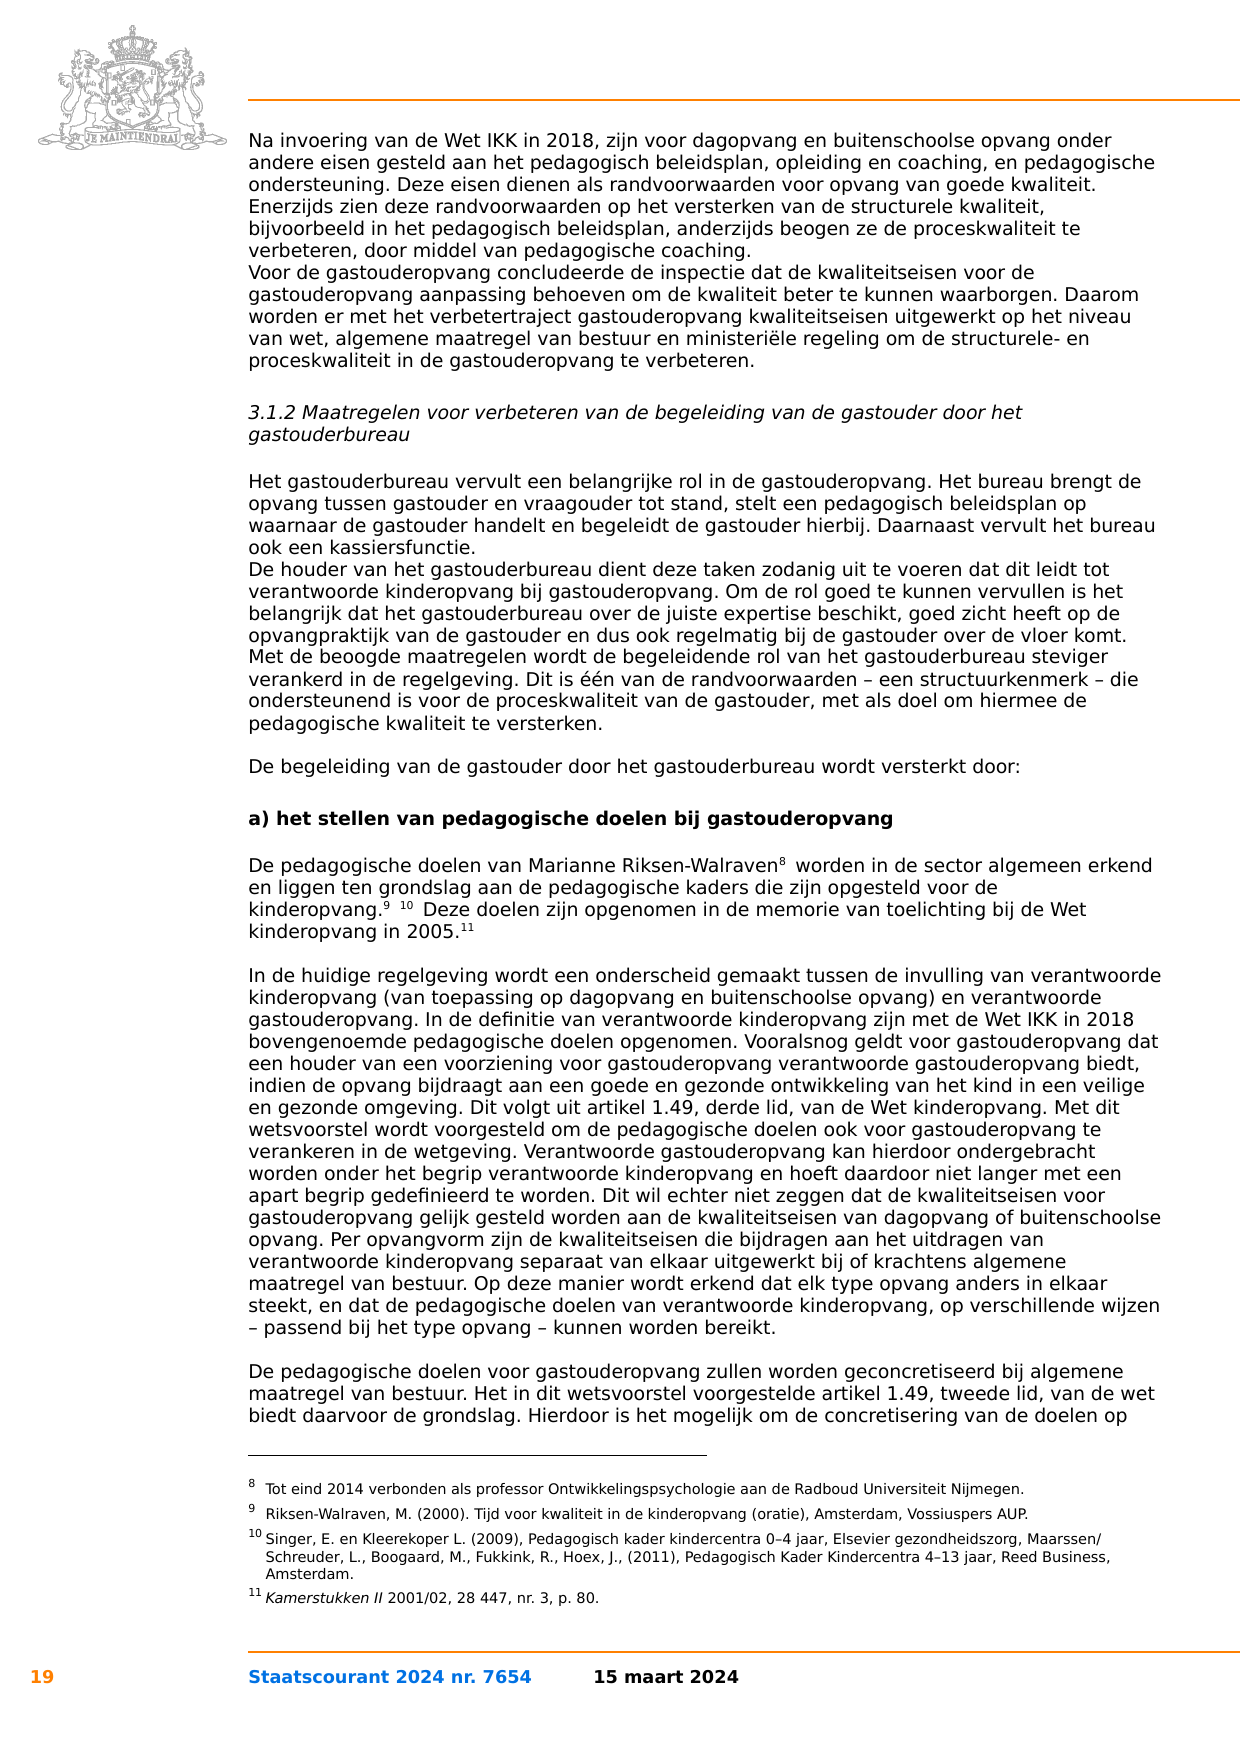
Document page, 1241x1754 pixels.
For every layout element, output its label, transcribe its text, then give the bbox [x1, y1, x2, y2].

text Na invoering van de Wet IKK in 2018, zijn voor dagopvang en buitenschoolse opvang onder andere eisen gesteld aan het pedagogisch beleidsplan, opleiding en coaching, en pedagogische ondersteuning. Deze eisen dienen als randvoorwaarden voor opvang van goede kwaliteit. Enerzijds zien deze randvoorwaarden op het versterken van de structurele kwaliteit, bijvoorbeeld in het pedagogisch beleidsplan, anderzijds beogen ze de proceskwaliteit te verbeteren, door middel van pedagogische coaching. [248, 130, 1163, 262]
picture [38, 25, 227, 150]
text Voor de gastouderopvang concludeerde de inspectie dat de kwaliteitseisen voor de gastouderopvang aanpassing behoeven om de kwaliteit beter te kunnen waarborgen. Daarom worden er met het verbetertraject gastouderopvang kwaliteitseisen uitgewerkt op het niveau van wet, algemene maatregel van bestuur en ministeriële regeling om de structurele- en proceskwaliteit in de gastouderopvang te verbeteren. [248, 262, 1163, 372]
text Tot eind 2014 verbonden als professor Ontwikkelingspsychologie aan de Radboud Universiteit Nijmegen. [248, 1477, 1163, 1499]
text De pedagogische doelen van Marianne Riksen-Walraven worden in de sector algemeen erkend en liggen ten grondslag aan de pedagogische kaders die zijn opgesteld voor de kinderopvang. Deze doelen zijn opgenomen in de memorie van toelichting bij de Wet kinderopvang in 2005. [248, 855, 1163, 943]
text Singer, E. en Kleerekoper L. (2009), Pedagogisch kader kindercentra 0–4 jaar, Elsevier gezondheidszorg, Maarssen/ Schreuder, L., Boogaard, M., Fukkink, R., Hoex, J., (2011), Pedagogisch Kader Kindercentra 4–13 jaar, Reed Business, Amsterdam. [248, 1527, 1163, 1583]
text De begeleiding van de gastouder door het gastouderbureau wordt versterkt door: [248, 756, 1163, 778]
subtitle 3.1.2 Maatregelen voor verbeteren van de begeleiding van de gastouder door het gastouderbureau [248, 402, 1163, 446]
text Het gastouderbureau vervult een belangrijke rol in de gastouderopvang. Het bureau brengt de opvang tussen gastouder en vraagouder tot stand, stelt een pedagogisch beleidsplan op waarnaar de gastouder handelt en begeleidt de gastouder hierbij. Daarnaast vervult het bureau ook een kassiersfunctie. [248, 471, 1163, 558]
subtitle a) het stellen van pedagogische doelen bij gastouderopvang [248, 808, 1163, 830]
text Riksen-Walraven, M. (2000). Tijd voor kwaliteit in de kinderopvang (oratie), Amsterdam, Vossiuspers AUP. [248, 1502, 1163, 1524]
text De houder van het gastouderbureau dient deze taken zodanig uit te voeren dat dit leidt tot verantwoorde kinderopvang bij gastouderopvang. Om de rol goed te kunnen vervullen is het belangrijk dat het gastouderbureau over de juiste expertise beschikt, goed zicht heeft op de opvangpraktijk van de gastouder en dus ook regelmatig bij de gastouder over de vloer komt. Met de beoogde maatregelen wordt de begeleidende rol van het gastouderbureau steviger verankerd in de regelgeving. Dit is één van de randvoorwaarden – een structuurkenmerk – die ondersteunend is voor de proceskwaliteit van de gastouder, met als doel om hiermee de pedagogische kwaliteit te versterken. [248, 558, 1163, 734]
text De pedagogische doelen voor gastouderopvang zullen worden geconcretiseerd bij algemene maatregel van bestuur. Het in dit wetsvoorstel voorgestelde artikel 1.49, tweede lid, van de wet biedt daarvoor de grondslag. Hierdoor is het mogelijk om de concretisering van de doelen op [248, 1361, 1163, 1426]
text In de huidige regelgeving wordt een onderscheid gemaakt tussen de invulling van verantwoorde kinderopvang (van toepassing op dagopvang en buitenschoolse opvang) en verantwoorde gastouderopvang. In de definitie van verantwoorde kinderopvang zijn met de Wet IKK in 2018 bovengenoemde pedagogische doelen opgenomen. Vooralsnog geldt voor gastouderopvang dat een houder van een voorziening voor gastouderopvang verantwoorde gastouderopvang biedt, indien de opvang bijdraagt aan een goede en gezonde ontwikkeling van het kind in een veilige en gezonde omgeving. Dit volgt uit artikel 1.49, derde lid, van de Wet kinderopvang. Met dit wetsvoorstel wordt voorgesteld om de pedagogische doelen ook voor gastouderopvang te verankeren in de wetgeving. Verantwoorde gastouderopvang kan hierdoor ondergebracht worden onder het begrip verantwoorde kinderopvang en hoeft daardoor niet langer met een apart begrip gedefinieerd te worden. Dit wil echter niet zeggen dat de kwaliteitseisen voor gastouderopvang gelijk gesteld worden aan de kwaliteitseisen van dagopvang of buitenschoolse opvang. Per opvangvorm zijn de kwaliteitseisen die bijdragen aan het uitdragen van verantwoorde kinderopvang separaat van elkaar uitgewerkt bij of krachtens algemene maatregel van bestuur. Op deze manier wordt erkend dat elk type opvang anders in elkaar steekt, en dat de pedagogische doelen van verantwoorde kinderopvang, op verschillende wijzen – passend bij het type opvang – kunnen worden bereikt. [248, 965, 1163, 1339]
text Kamerstukken II 2001/02, 28 447, nr. 3, p. 80. [248, 1586, 1163, 1608]
